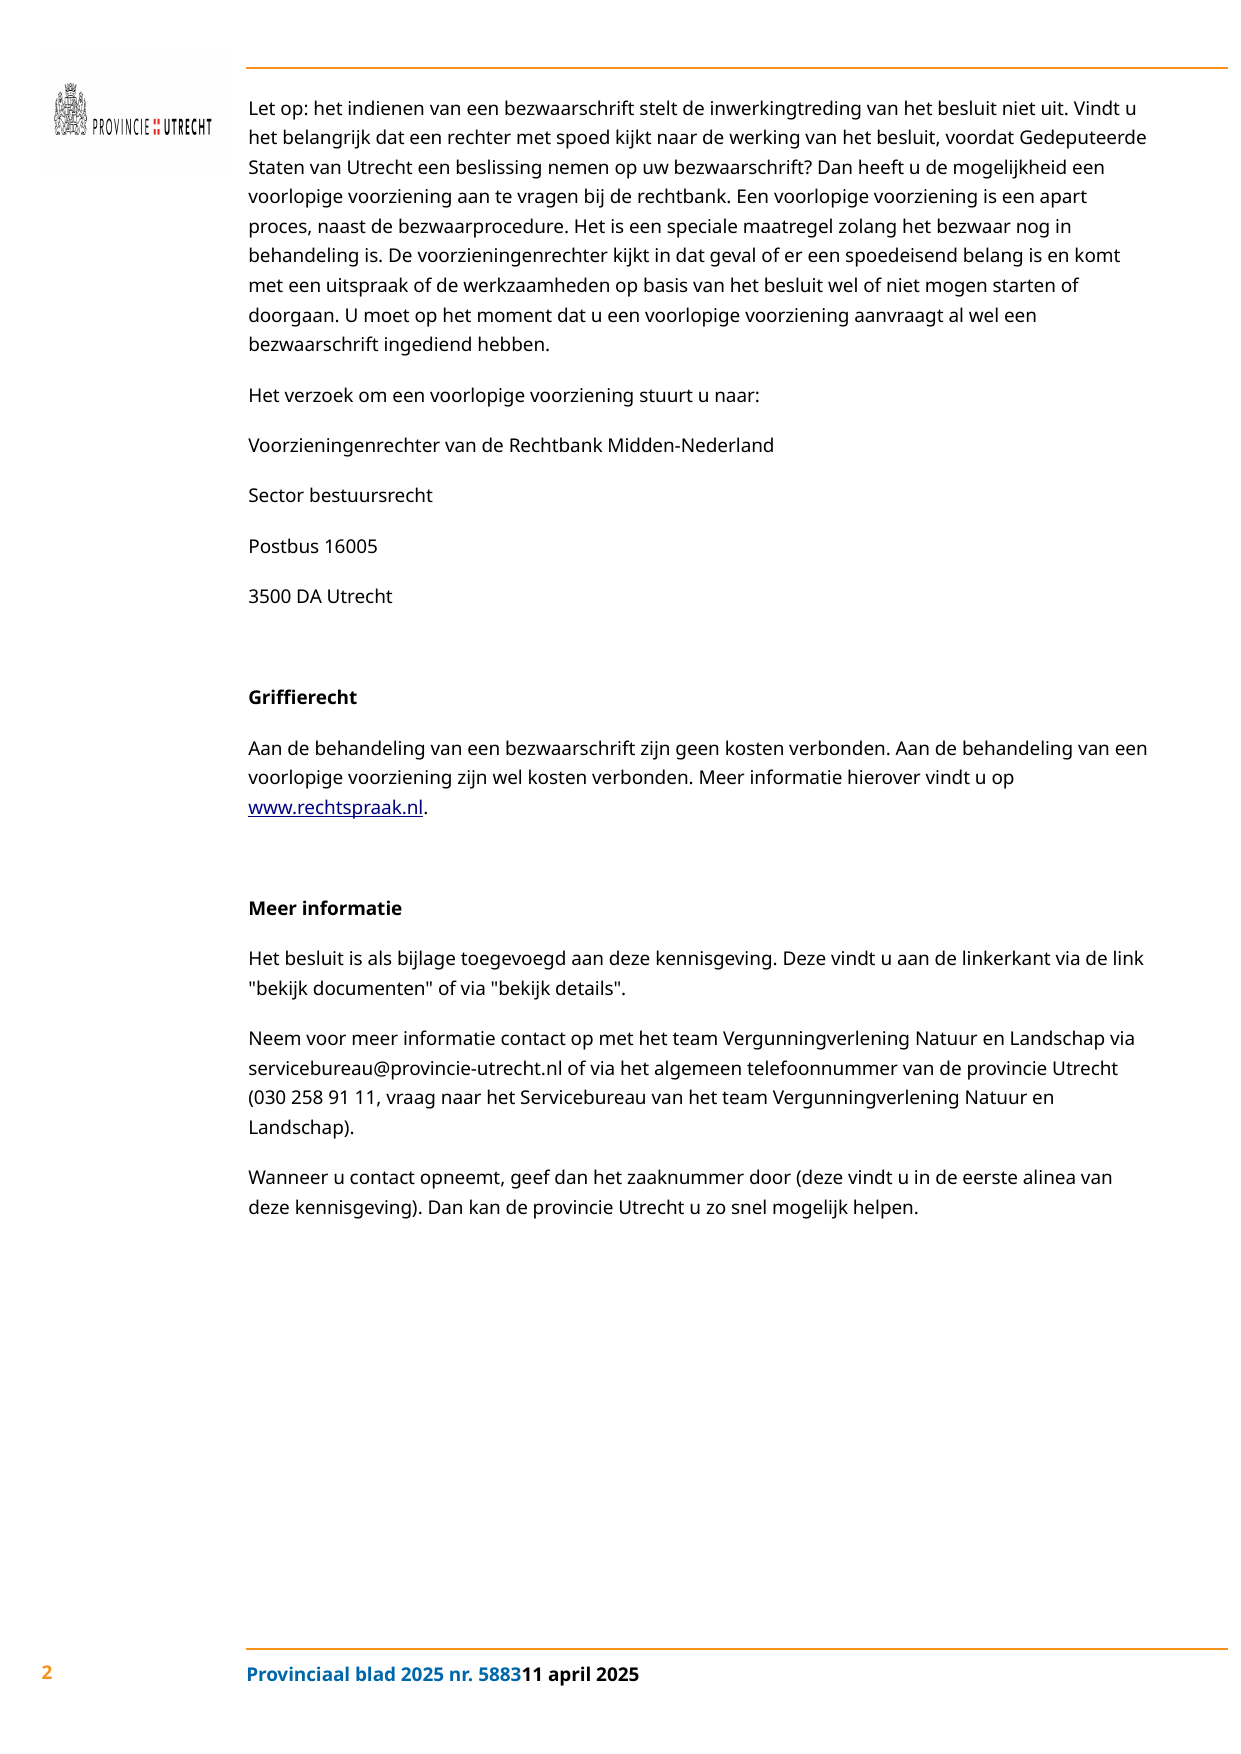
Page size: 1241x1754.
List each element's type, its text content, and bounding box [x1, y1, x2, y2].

text Postbus 16005 [248, 533, 1152, 559]
text Sector bestuursrecht [248, 483, 1152, 508]
text Het besluit is als bijlage toegevoegd aan deze kennisgeving. Deze vindt u aan de linkerkant via de link "bekijk documenten" of via "bekijk details". [248, 945, 1152, 1001]
text Griffierecht [248, 684, 1152, 710]
text Wanneer u contact opneemt, geef dan het zaaknummer door (deze vindt u in de eerste alinea van deze kennisgeving). Dan kan de provincie Utrecht u zo snel mogelijk helpen. [248, 1164, 1152, 1220]
text Let op: het indienen van een bezwaarschrift stelt de inwerkingtreding van het besluit niet uit. Vindt u het belangrijk dat een rechter met spoed kijkt naar de werking van het besluit, voordat Gedeputeerde Staten van Utrecht een beslissing nemen op uw bezwaarschrift? Dan heeft u de mogelijkheid een voorlopige voorziening aan te vragen bij de rechtbank. Een voorlopige voorziening is een apart proces, naast de bezwaarprocedure. Het is een speciale maatregel zolang het bezwaar nog in behandeling is. De voorzieningenrechter kijkt in dat geval of er een spoedeisend belang is en komt met een uitspraak of de werkzaamheden op basis van het besluit wel of niet mogen starten of doorgaan. U moet op het moment dat u een voorlopige voorziening aanvraagt al wel een bezwaarschrift ingediend hebben. [248, 95, 1152, 357]
text Het verzoek om een voorlopige voorziening stuurt u naar: [248, 382, 1152, 408]
text 3500 DA Utrecht [248, 583, 1152, 609]
picture [41, 47, 231, 172]
text Neem voor meer informatie contact op met het team Vergunningverlening Natuur en Landschap via servicebureau@provincie-utrecht.nl of via het algemeen telefoonnummer van de provincie Utrecht (030 258 91 11, vraag naar het Servicebureau van het team Vergunningverlening Natuur en Landschap). [248, 1025, 1152, 1140]
text Voorzieningenrechter van de Rechtbank Midden-Nederland [248, 432, 1152, 458]
text Meer informatie [248, 895, 1152, 921]
text Aan de behandeling van een bezwaarschrift zijn geen kosten verbonden. Aan de behandeling van een voorlopige voorziening zijn wel kosten verbonden. Meer informatie hierover vindt u op www.rechtspraak.nl. [248, 735, 1152, 820]
